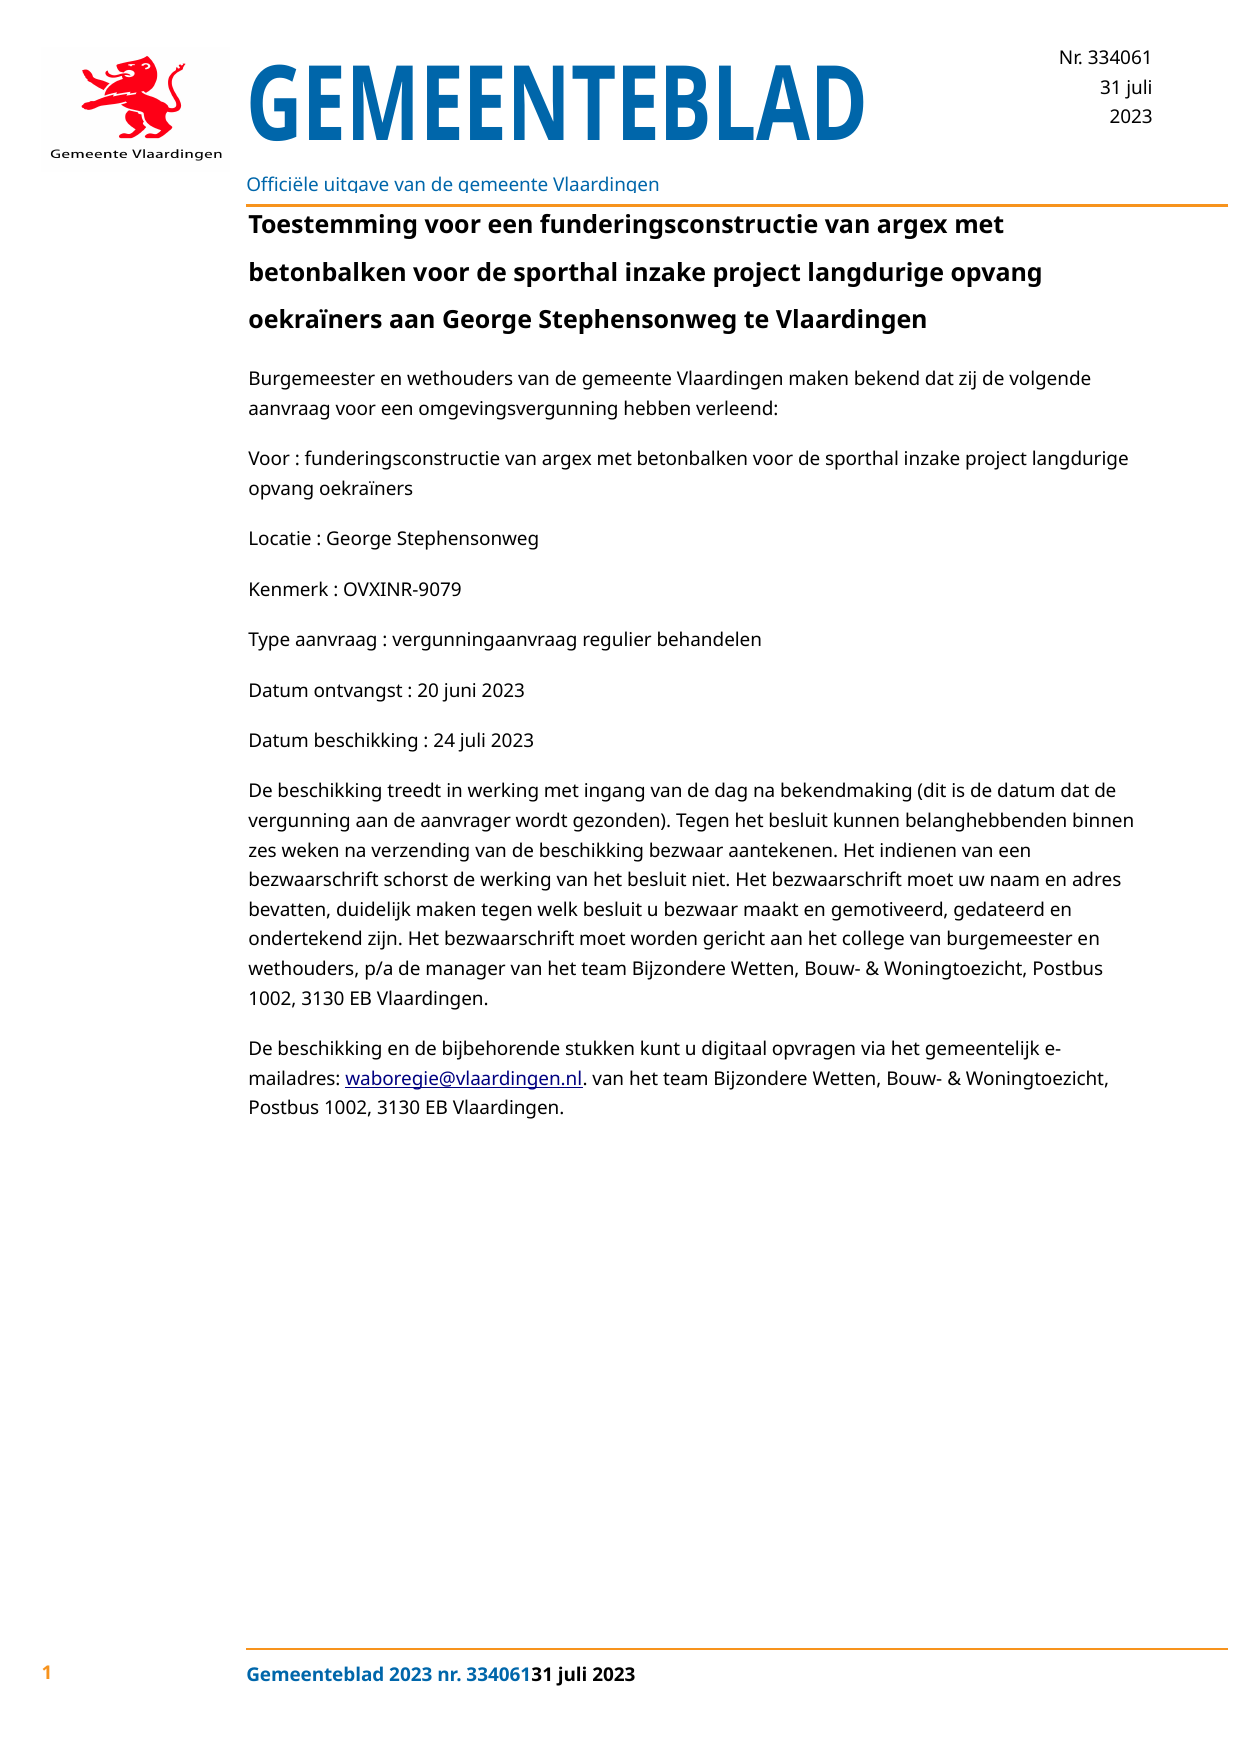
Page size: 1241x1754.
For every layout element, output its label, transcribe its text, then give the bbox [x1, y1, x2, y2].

text Datum ontvangst : 20 juni 2023 [248, 677, 1152, 702]
picture [41, 47, 231, 172]
text De beschikking en de bijbehorende stukken kunt u digitaal opvragen via het gemeentelijk e-mailadres: waboregie@vlaardingen.nl. van het team Bijzondere Wetten, Bouw- & Woningtoezicht, Postbus 1002, 3130 EB Vlaardingen. [248, 1035, 1152, 1120]
text Kenmerk : OVXINR-9079 [248, 576, 1152, 602]
text Datum beschikking : 24 juli 2023 [248, 727, 1152, 753]
text Type aanvraag : vergunningaanvraag regulier behandelen [248, 626, 1152, 652]
text Voor : funderingsconstructie van argex met betonbalken voor de sporthal inzake project langdurige opvang oekraïners [248, 446, 1152, 501]
text De beschikking treedt in werking met ingang van de dag na bekendmaking (dit is de datum dat de vergunning aan de aanvrager wordt gezonden). Tegen het besluit kunnen belanghebbenden binnen zes weken na verzending van de beschikking bezwaar aantekenen. Het indienen van een bezwaarschrift schorst de werking van het besluit niet. Het bezwaarschrift moet uw naam en adres bevatten, duidelijk maken tegen welk besluit u bezwaar maakt en gemotiveerd, gedateerd en ondertekend zijn. Het bezwaarschrift moet worden gericht aan het college van burgemeester en wethouders, p/a de manager van het team Bijzondere Wetten, Bouw- & Woningtoezicht, Postbus 1002, 3130 EB Vlaardingen. [248, 778, 1152, 1010]
text Burgemeester en wethouders van de gemeente Vlaardingen maken bekend dat zij de volgende aanvraag voor een omgevingsvergunning hebben verleend: [248, 366, 1152, 421]
text Toestemming voor een funderingsconstructie van argex met betonbalken voor de sporthal inzake project langdurige opvang oekraïners aan George Stephensonweg te Vlaardingen [248, 207, 1152, 336]
text Locatie : George Stephensonweg [248, 526, 1152, 551]
